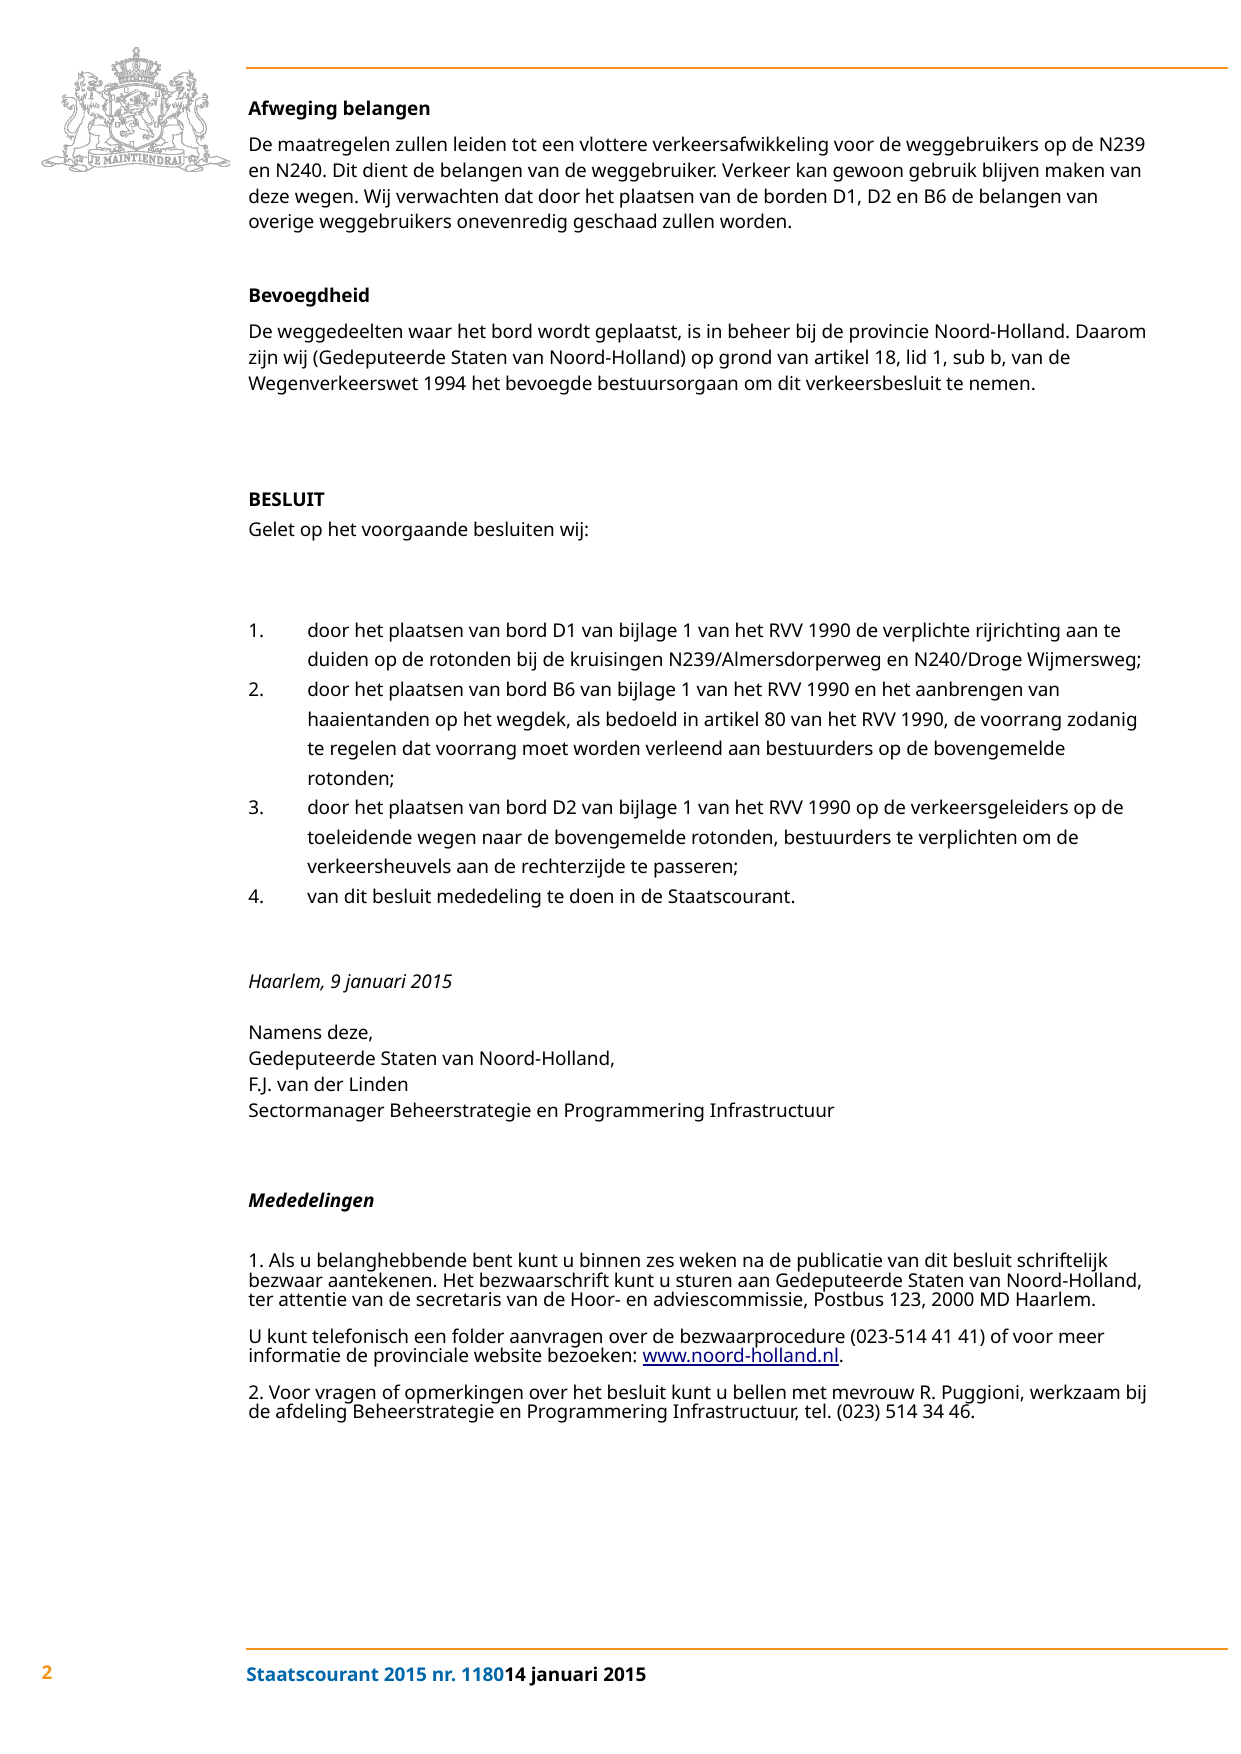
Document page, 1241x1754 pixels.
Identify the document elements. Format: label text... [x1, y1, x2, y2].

text De maatregelen zullen leiden tot een vlottere verkeersafwikkeling voor de weggebruikers op de N239 en N240. Dit dient de belangen van de weggebruiker. Verkeer kan gewoon gebruik blijven maken van deze wegen. Wij verwachten dat door het plaatsen van de borden D1, D2 en B6 de belangen van overige weggebruikers onevenredig geschaad zullen worden. [248, 131, 1152, 234]
list van dit besluit mededeling te doen in de Staatscourant. [248, 883, 1152, 909]
text Afweging belangen [248, 95, 1152, 121]
picture [41, 47, 231, 172]
text Namens deze, [248, 1019, 1152, 1045]
text U kunt telefonisch een folder aanvragen over de bezwaarprocedure (023-514 41 41) of voor meer informatie de provinciale website bezoeken: www.noord-holland.nl. [248, 1328, 1152, 1367]
text Sectormanager Beheerstrategie en Programmering Infrastructuur [248, 1097, 1152, 1122]
text BESLUIT [248, 487, 1152, 512]
list door het plaatsen van bord D1 van bijlage 1 van het RVV 1990 de verplichte rijrichting aan te duiden op de rotonden bij de kruisingen N239/Almersdorperweg en N240/Droge Wijmersweg; [248, 617, 1152, 672]
list door het plaatsen van bord B6 van bijlage 1 van het RVV 1990 en het aanbrengen van haaientanden op het wegdek, als bedoeld in artikel 80 van het RVV 1990, de voorrang zodanig te regelen dat voorrang moet worden verleend aan bestuurders op de bovengemelde rotonden; [248, 676, 1152, 791]
list door het plaatsen van bord D2 van bijlage 1 van het RVV 1990 op de verkeersgeleiders op de toeleidende wegen naar de bovengemelde rotonden, bestuurders te verplichten om de verkeersheuvels aan de rechterzijde te passeren; [248, 794, 1152, 879]
text 2. Voor vragen of opmerkingen over het besluit kunt u bellen met mevrouw R. Puggioni, werkzaam bij de afdeling Beheerstrategie en Programmering Infrastructuur, tel. (023) 514 34 46. [248, 1384, 1152, 1423]
text Gedeputeerde Staten van Noord-Holland, [248, 1045, 1152, 1071]
text Gelet op het voorgaande besluiten wij: [248, 516, 1152, 542]
text De weggedeelten waar het bord wordt geplaatst, is in beheer bij de provincie Noord-Holland. Daarom zijn wij (Gedeputeerde Staten van Noord-Holland) op grond van artikel 18, lid 1, sub b, van de Wegenverkeerswet 1994 het bevoegde bestuursorgaan om dit verkeersbesluit te nemen. [248, 319, 1152, 396]
text 1. Als u belanghebbende bent kunt u binnen zes weken na de publicatie van dit besluit schriftelijk bezwaar aantekenen. Het bezwaarschrift kunt u sturen aan Gedeputeerde Staten van Noord-Holland, ter attentie van de secretaris van de Hoor- en adviescommissie, Postbus 123, 2000 MD Haarlem. [248, 1252, 1152, 1310]
text F.J. van der Linden [248, 1071, 1152, 1097]
text Bevoegdheid [248, 282, 1152, 308]
text Mededelingen [248, 1187, 1152, 1213]
text Haarlem, 9 januari 2015 [248, 968, 1152, 994]
